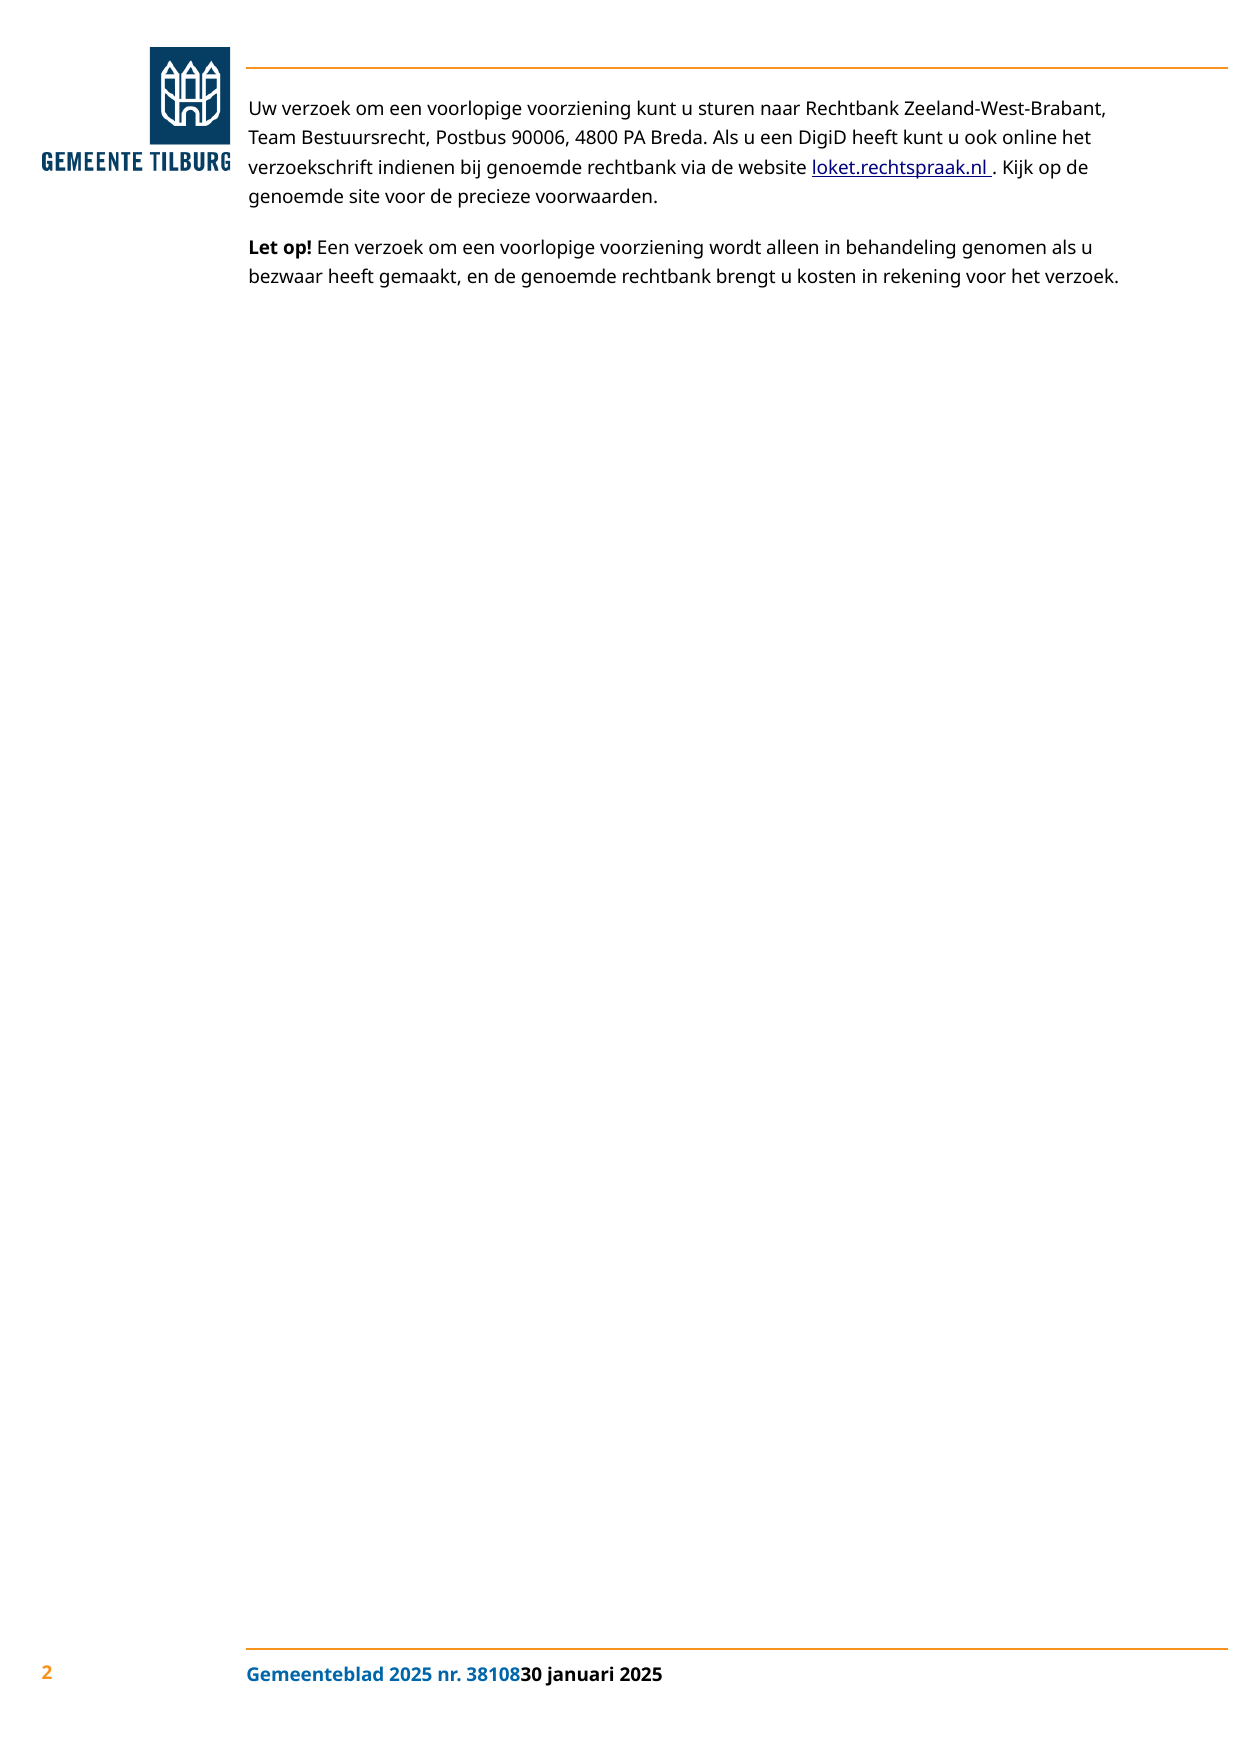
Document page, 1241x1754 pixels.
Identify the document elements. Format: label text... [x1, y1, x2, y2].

picture [41, 47, 231, 172]
text Uw verzoek om een voorlopige voorziening kunt u sturen naar Rechtbank Zeeland-West-Brabant, Team Bestuursrecht, Postbus 90006, 4800 PA Breda. Als u een DigiD heeft kunt u ook online het verzoekschrift indienen bij genoemde rechtbank via de website loket.rechtspraak.nl . Kijk op de genoemde site voor de precieze voorwaarden. [248, 95, 1152, 209]
text Let op! Een verzoek om een voorlopige voorziening wordt alleen in behandeling genomen als u bezwaar heeft gemaakt, en de genoemde rechtbank brengt u kosten in rekening voor het verzoek. [248, 234, 1152, 289]
